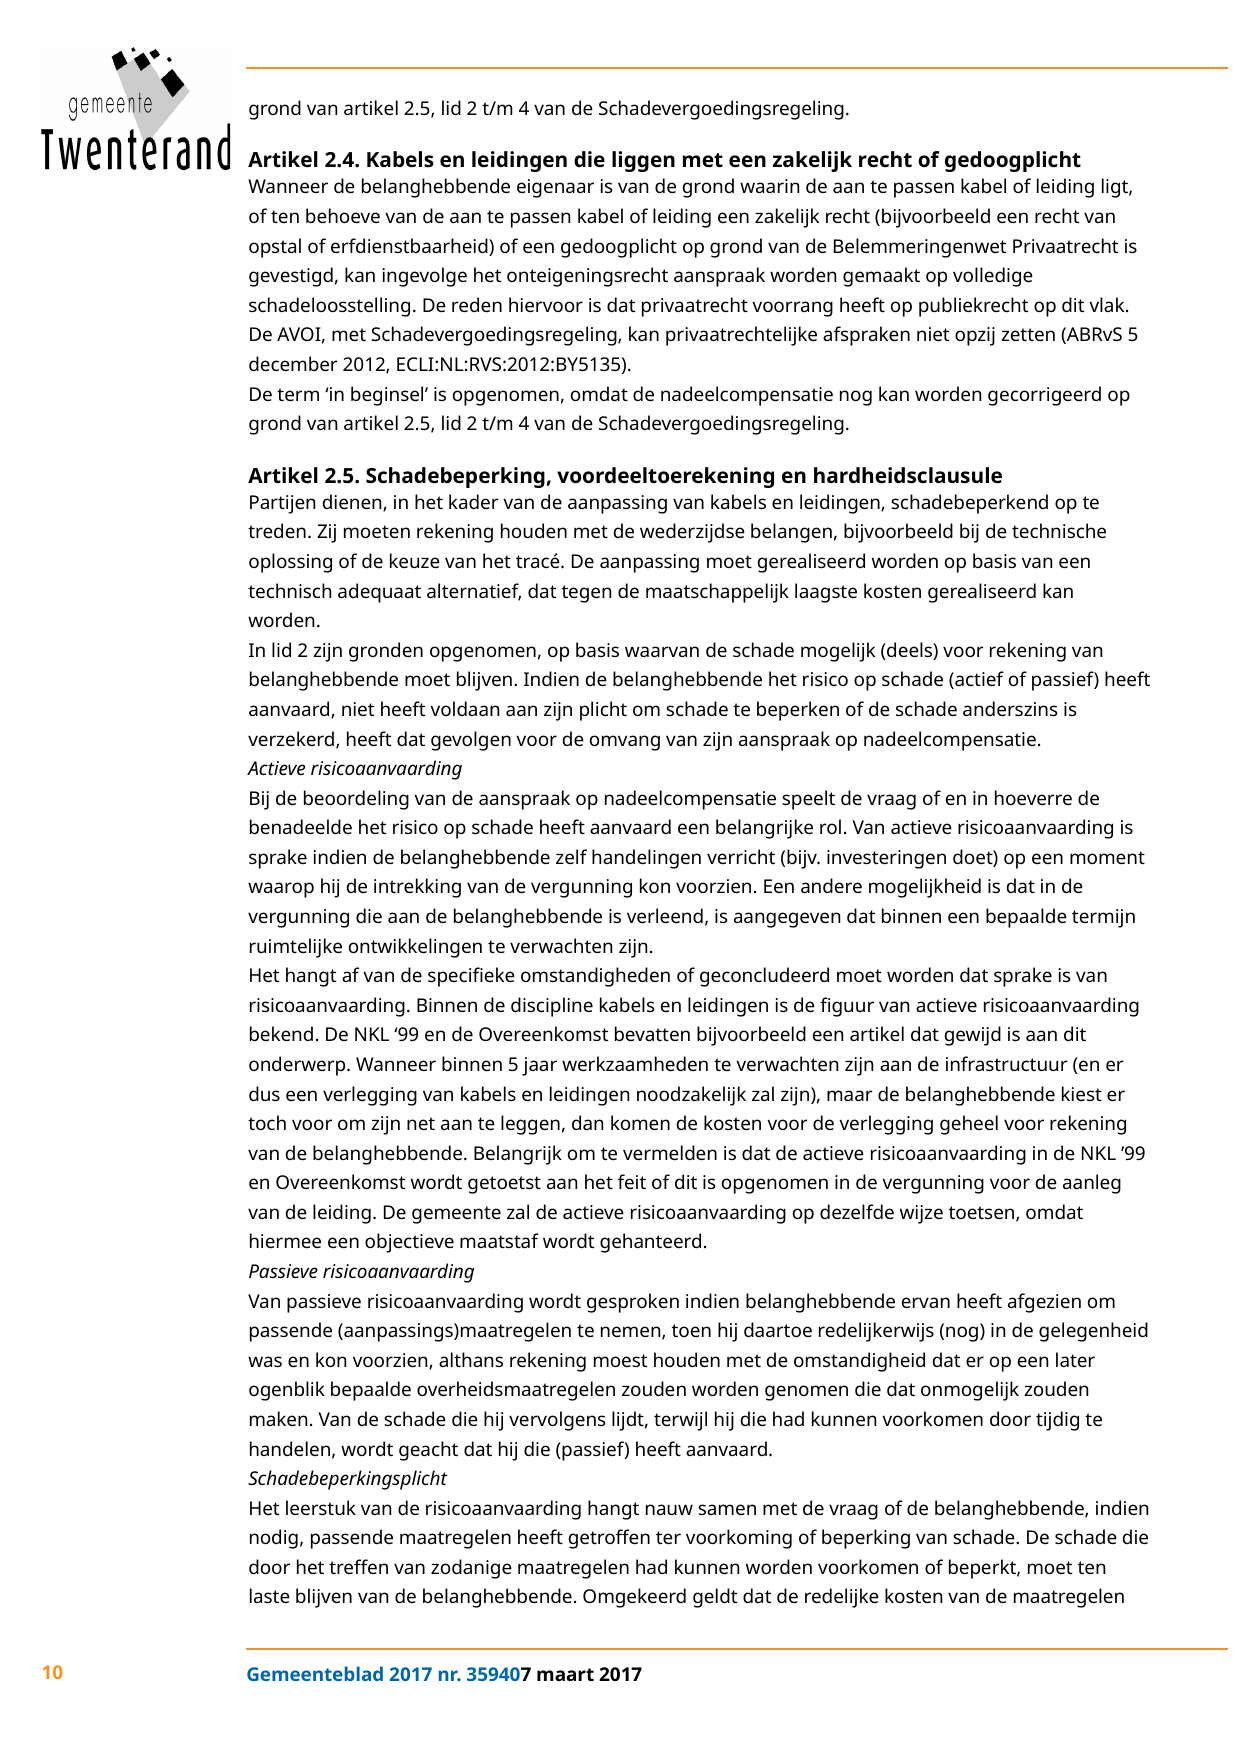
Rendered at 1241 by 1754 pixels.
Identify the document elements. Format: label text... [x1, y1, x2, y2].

text Artikel 2.4. Kabels en leidingen die liggen met een zakelijk recht of gedoogplicht [248, 145, 1152, 174]
text grond van artikel 2.5, lid 2 t/m 4 van de Schadevergoedingsregeling. [248, 95, 1152, 121]
text Actieve risicoaanvaarding [248, 755, 1152, 781]
text De term ‘in beginsel’ is opgenomen, omdat de nadeelcompensatie nog kan worden gecorrigeerd op grond van artikel 2.5, lid 2 t/m 4 van de Schadevergoedingsregeling. [248, 381, 1152, 436]
text Partijen dienen, in het kader van de aanpassing van kabels en leidingen, schadebeperkend op te treden. Zij moeten rekening houden met de wederzijdse belangen, bijvoorbeeld bij de technische oplossing of de keuze van het tracé. De aanpassing moet gerealiseerd worden op basis van een technisch adequaat alternatief, dat tegen de maatschappelijk laagste kosten gerealiseerd kan worden. [248, 489, 1152, 633]
picture [41, 47, 231, 172]
text Artikel 2.5. Schadebeperking, voordeeltoerekening en hardheidsclausule [248, 461, 1152, 489]
text Van passieve risicoaanvaarding wordt gesproken indien belanghebbende ervan heeft afgezien om passende (aanpassings)maatregelen te nemen, toen hij daartoe redelijkerwijs (nog) in de gelegenheid was en kon voorzien, althans rekening moest houden met de omstandigheid dat er op een later ogenblik bepaalde overheidsmaatregelen zouden worden genomen die dat onmogelijk zouden maken. Van de schade die hij vervolgens lijdt, terwijl hij die had kunnen voorkomen door tijdig te handelen, wordt geacht dat hij die (passief) heeft aanvaard. [248, 1288, 1152, 1462]
text Wanneer de belanghebbende eigenaar is van de grond waarin de aan te passen kabel of leiding ligt, of ten behoeve van de aan te passen kabel of leiding een zakelijk recht (bijvoorbeeld een recht van opstal of erfdienstbaarheid) of een gedoogplicht op grond van de Belemmeringenwet Privaatrecht is gevestigd, kan ingevolge het onteigeningsrecht aanspraak worden gemaakt op volledige schadeloosstelling. De reden hiervoor is dat privaatrecht voorrang heeft op publiekrecht op dit vlak. De AVOI, met Schadevergoedingsregeling, kan privaatrechtelijke afspraken niet opzij zetten (ABRvS 5 december 2012, ECLI:NL:RVS:2012:BY5135). [248, 174, 1152, 377]
text Bij de beoordeling van de aanspraak op nadeelcompensatie speelt de vraag of en in hoeverre de benadeelde het risico op schade heeft aanvaard een belangrijke rol. Van actieve risicoaanvaarding is sprake indien de belanghebbende zelf handelingen verricht (bijv. investeringen doet) op een moment waarop hij de intrekking van de vergunning kon voorzien. Een andere mogelijkheid is dat in de vergunning die aan de belanghebbende is verleend, is aangegeven dat binnen een bepaalde termijn ruimtelijke ontwikkelingen te verwachten zijn. [248, 785, 1152, 959]
text In lid 2 zijn gronden opgenomen, op basis waarvan de schade mogelijk (deels) voor rekening van belanghebbende moet blijven. Indien de belanghebbende het risico op schade (actief of passief) heeft aanvaard, niet heeft voldaan aan zijn plicht om schade te beperken of de schade anderszins is verzekerd, heeft dat gevolgen voor de omvang van zijn aanspraak op nadeelcompensatie. [248, 637, 1152, 752]
text Passieve risicoaanvaarding [248, 1258, 1152, 1284]
text Het hangt af van de specifieke omstandigheden of geconcludeerd moet worden dat sprake is van risicoaanvaarding. Binnen de discipline kabels en leidingen is de figuur van actieve risicoaanvaarding bekend. De NKL ‘99 en de Overeenkomst bevatten bijvoorbeeld een artikel dat gewijd is aan dit onderwerp. Wanneer binnen 5 jaar werkzaamheden te verwachten zijn aan de infrastructuur (en er dus een verlegging van kabels en leidingen noodzakelijk zal zijn), maar de belanghebbende kiest er toch voor om zijn net aan te leggen, dan komen de kosten voor de verlegging geheel voor rekening van de belanghebbende. Belangrijk om te vermelden is dat de actieve risicoaanvaarding in de NKL ’99 en Overeenkomst wordt getoetst aan het feit of dit is opgenomen in de vergunning voor de aanleg van de leiding. De gemeente zal de actieve risicoaanvaarding op dezelfde wijze toetsen, omdat hiermee een objectieve maatstaf wordt gehanteerd. [248, 962, 1152, 1254]
text Schadebeperkingsplicht [248, 1465, 1152, 1491]
text Het leerstuk van de risicoaanvaarding hangt nauw samen met de vraag of de belanghebbende, indien nodig, passende maatregelen heeft getroffen ter voorkoming of beperking van schade. De schade die door het treffen van zodanige maatregelen had kunnen worden voorkomen of beperkt, moet ten laste blijven van de belanghebbende. Omgekeerd geldt dat de redelijke kosten van de maatregelen [248, 1495, 1152, 1609]
